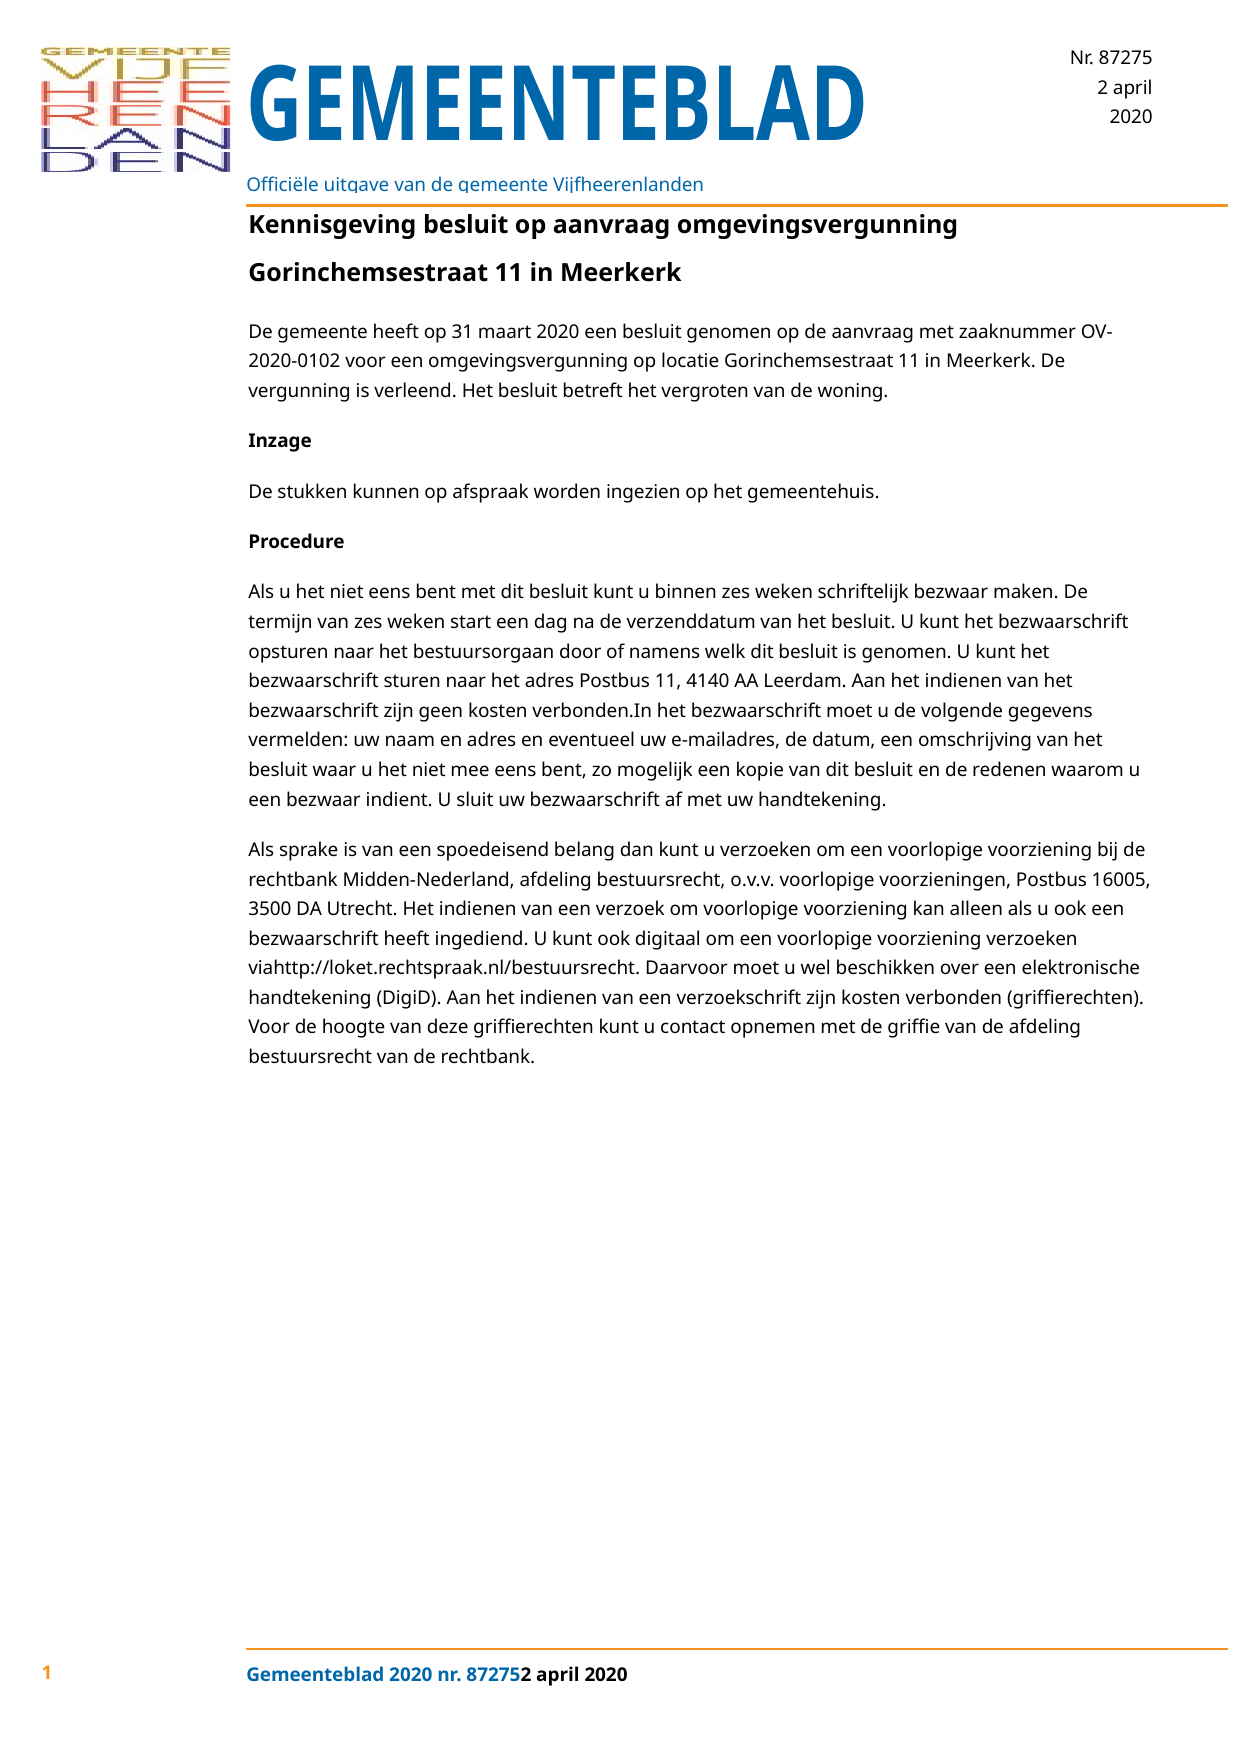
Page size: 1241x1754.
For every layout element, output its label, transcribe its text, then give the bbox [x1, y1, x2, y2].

text Procedure [248, 528, 1152, 554]
picture [41, 47, 231, 172]
text Kennisgeving besluit op aanvraag omgevingsvergunning Gorinchemsestraat 11 in Meerkerk [248, 207, 1152, 288]
text Inzage [248, 427, 1152, 453]
text Als sprake is van een spoedeisend belang dan kunt u verzoeken om een voorlopige voorziening bij de rechtbank Midden-Nederland, afdeling bestuursrecht, o.v.v. voorlopige voorzieningen, Postbus 16005, 3500 DA Utrecht. Het indienen van een verzoek om voorlopige voorziening kan alleen als u ook een bezwaarschrift heeft ingediend. U kunt ook digitaal om een voorlopige voorziening verzoeken viahttp://loket.rechtspraak.nl/bestuursrecht. Daarvoor moet u wel beschikken over een elektronische handtekening (DigiD). Aan het indienen van een verzoekschrift zijn kosten verbonden (griffierechten). Voor de hoogte van deze griffierechten kunt u contact opnemen met de griffie van de afdeling bestuursrecht van de rechtbank. [248, 836, 1152, 1069]
text De gemeente heeft op 31 maart 2020 een besluit genomen op de aanvraag met zaaknummer OV-2020-0102 voor een omgevingsvergunning op locatie Gorinchemsestraat 11 in Meerkerk. De vergunning is verleend. Het besluit betreft het vergroten van de woning. [248, 318, 1152, 403]
text Als u het niet eens bent met dit besluit kunt u binnen zes weken schriftelijk bezwaar maken. De termijn van zes weken start een dag na de verzenddatum van het besluit. U kunt het bezwaarschrift opsturen naar het bestuursorgaan door of namens welk dit besluit is genomen. U kunt het bezwaarschrift sturen naar het adres Postbus 11, 4140 AA Leerdam. Aan het indienen van het bezwaarschrift zijn geen kosten verbonden.In het bezwaarschrift moet u de volgende gegevens vermelden: uw naam en adres en eventueel uw e-mailadres, de datum, een omschrijving van het besluit waar u het niet mee eens bent, zo mogelijk een kopie van dit besluit en de redenen waarom u een bezwaar indient. U sluit uw bezwaarschrift af met uw handtekening. [248, 579, 1152, 812]
text De stukken kunnen op afspraak worden ingezien op het gemeentehuis. [248, 478, 1152, 504]
